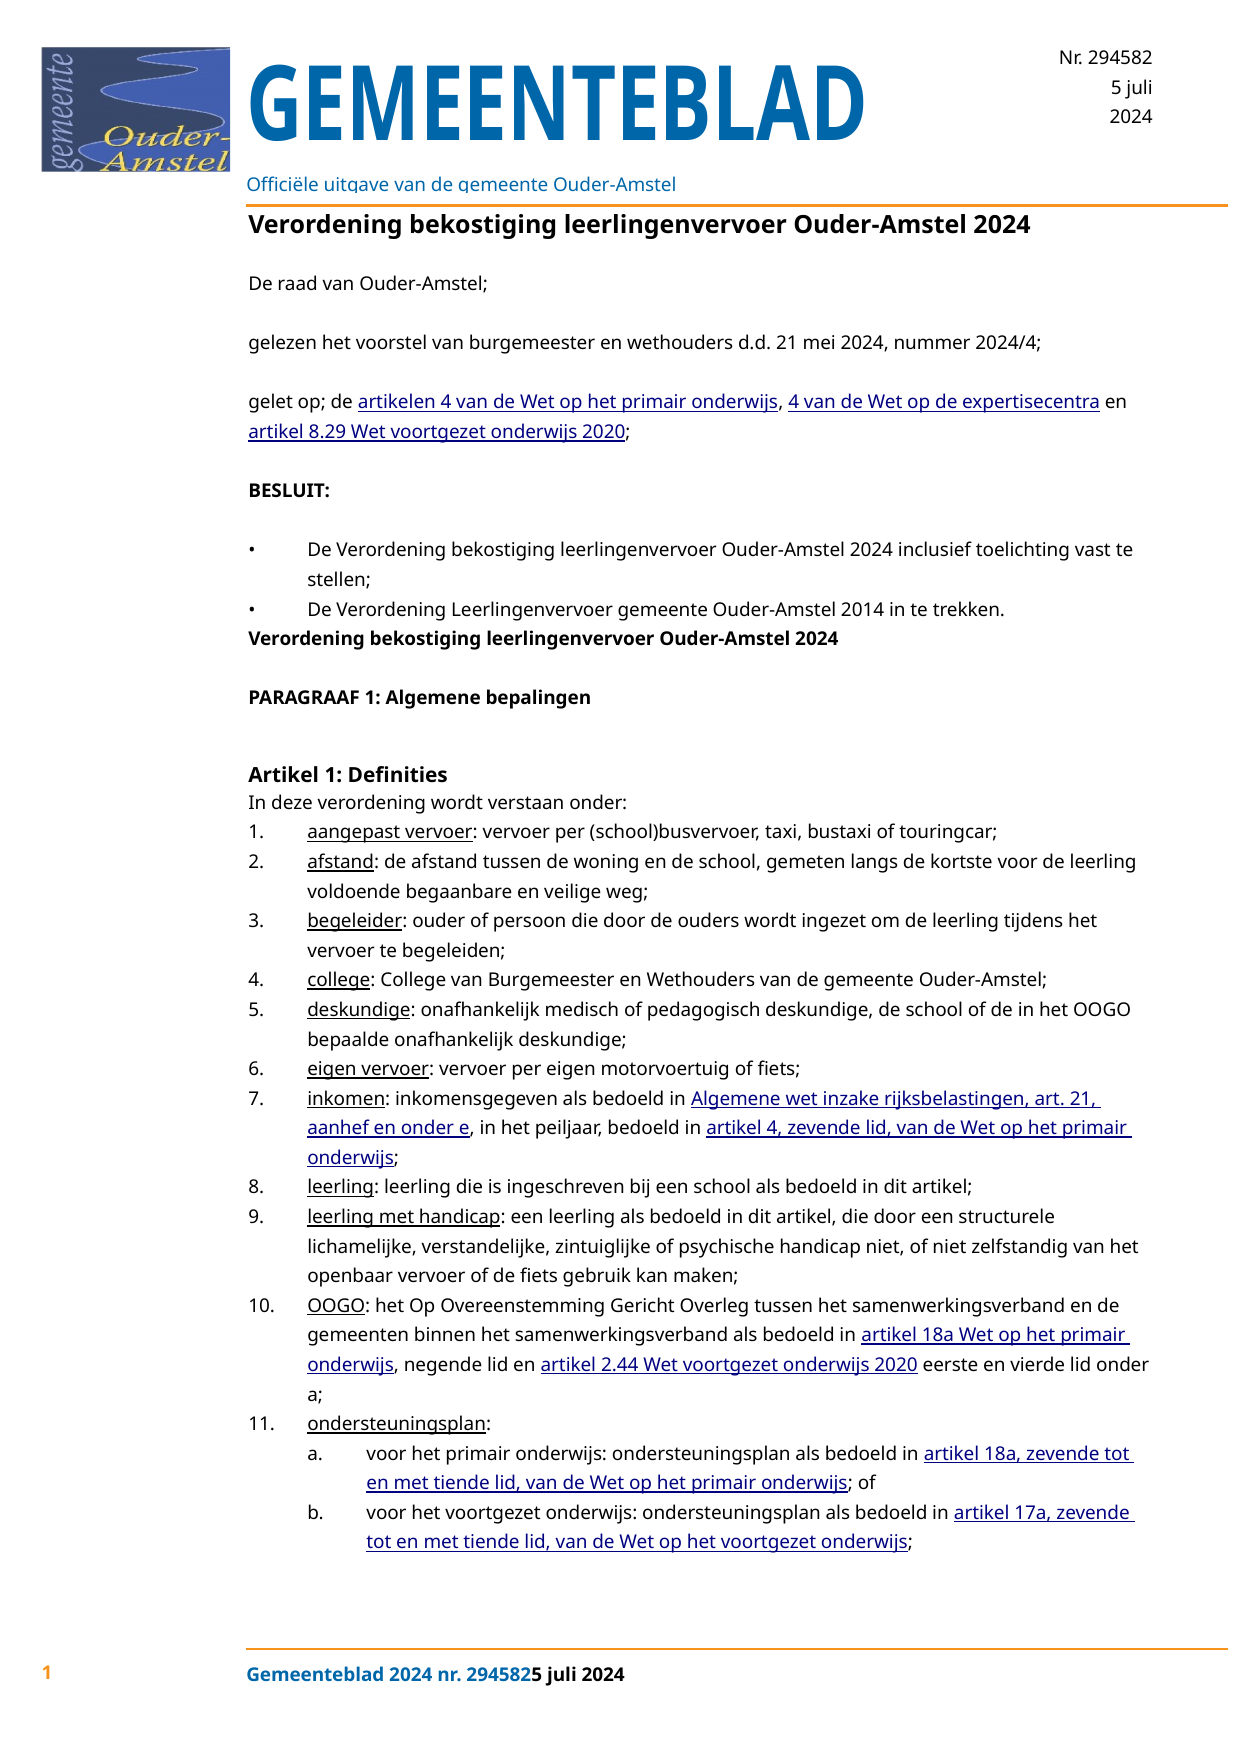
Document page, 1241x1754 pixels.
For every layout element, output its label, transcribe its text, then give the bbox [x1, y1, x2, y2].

list begeleider: ouder of persoon die door de ouders wordt ingezet om de leerling tijdens het vervoer te begeleiden; [248, 907, 1152, 963]
picture [41, 47, 231, 172]
list deskundige: onafhankelijk medisch of pedagogisch deskundige, de school of de in het OOGO bepaalde onafhankelijk deskundige; [248, 996, 1152, 1051]
list voor het voortgezet onderwijs: ondersteuningsplan als bedoeld in artikel 17a, zevende tot en met tiende lid, van de Wet op het voortgezet onderwijs; [307, 1499, 1152, 1554]
text Verordening bekostiging leerlingenvervoer Ouder-Amstel 2024 [248, 207, 1152, 241]
text Artikel 1: Definities [248, 761, 1152, 789]
list aangepast vervoer: vervoer per (school)busvervoer, taxi, bustaxi of touringcar; [248, 819, 1152, 844]
list voor het primair onderwijs: ondersteuningsplan als bedoeld in artikel 18a, zevende tot en met tiende lid, van de Wet op het primair onderwijs; of [307, 1440, 1152, 1495]
list OOGO: het Op Overeenstemming Gericht Overleg tussen het samenwerkingsverband en de gemeenten binnen het samenwerkingsverband als bedoeld in artikel 18a Wet op het primair onderwijs, negende lid en artikel 2.44 Wet voortgezet onderwijs 2020 eerste en vierde lid onder a; [248, 1292, 1152, 1406]
list eigen vervoer: vervoer per eigen motorvoertuig of fiets; [248, 1055, 1152, 1081]
list De Verordening Leerlingenvervoer gemeente Ouder-Amstel 2014 in te trekken. [248, 596, 1152, 621]
list leerling met handicap: een leerling als bedoeld in dit artikel, die door een structurele lichamelijke, verstandelijke, zintuiglijke of psychische handicap niet, of niet zelfstandig van het openbaar vervoer of de fiets gebruik kan maken; [248, 1203, 1152, 1288]
list afstand: de afstand tussen de woning en de school, gemeten langs de kortste voor de leerling voldoende begaanbare en veilige weg; [248, 848, 1152, 903]
list leerling: leerling die is ingeschreven bij een school als bedoeld in dit artikel; [248, 1174, 1152, 1199]
text BESLUIT: [248, 477, 1152, 503]
list inkomen: inkomensgegeven als bedoeld in Algemene wet inzake rijksbelastingen, art. 21, aanhef en onder e, in het peiljaar, bedoeld in artikel 4, zevende lid, van de Wet op het primair onderwijs; [248, 1085, 1152, 1170]
list ondersteuningsplan: [248, 1410, 1152, 1436]
list college: College van Burgemeester en Wethouders van de gemeente Ouder-Amstel; [248, 967, 1152, 992]
text Verordening bekostiging leerlingenvervoer Ouder-Amstel 2024 [248, 625, 1152, 651]
text De raad van Ouder-Amstel; [248, 270, 1152, 296]
text In deze verordening wordt verstaan onder: [248, 789, 1152, 815]
text gelezen het voorstel van burgemeester en wethouders d.d. 21 mei 2024, nummer 2024/4; [248, 329, 1152, 355]
text gelet op; de artikelen 4 van de Wet op het primair onderwijs, 4 van de Wet op de expertisecentra en artikel 8.29 Wet voortgezet onderwijs 2020; [248, 389, 1152, 444]
text PARAGRAAF 1: Algemene bepalingen [248, 684, 1152, 710]
list De Verordening bekostiging leerlingenvervoer Ouder-Amstel 2024 inclusief toelichting vast te stellen; [248, 537, 1152, 592]
